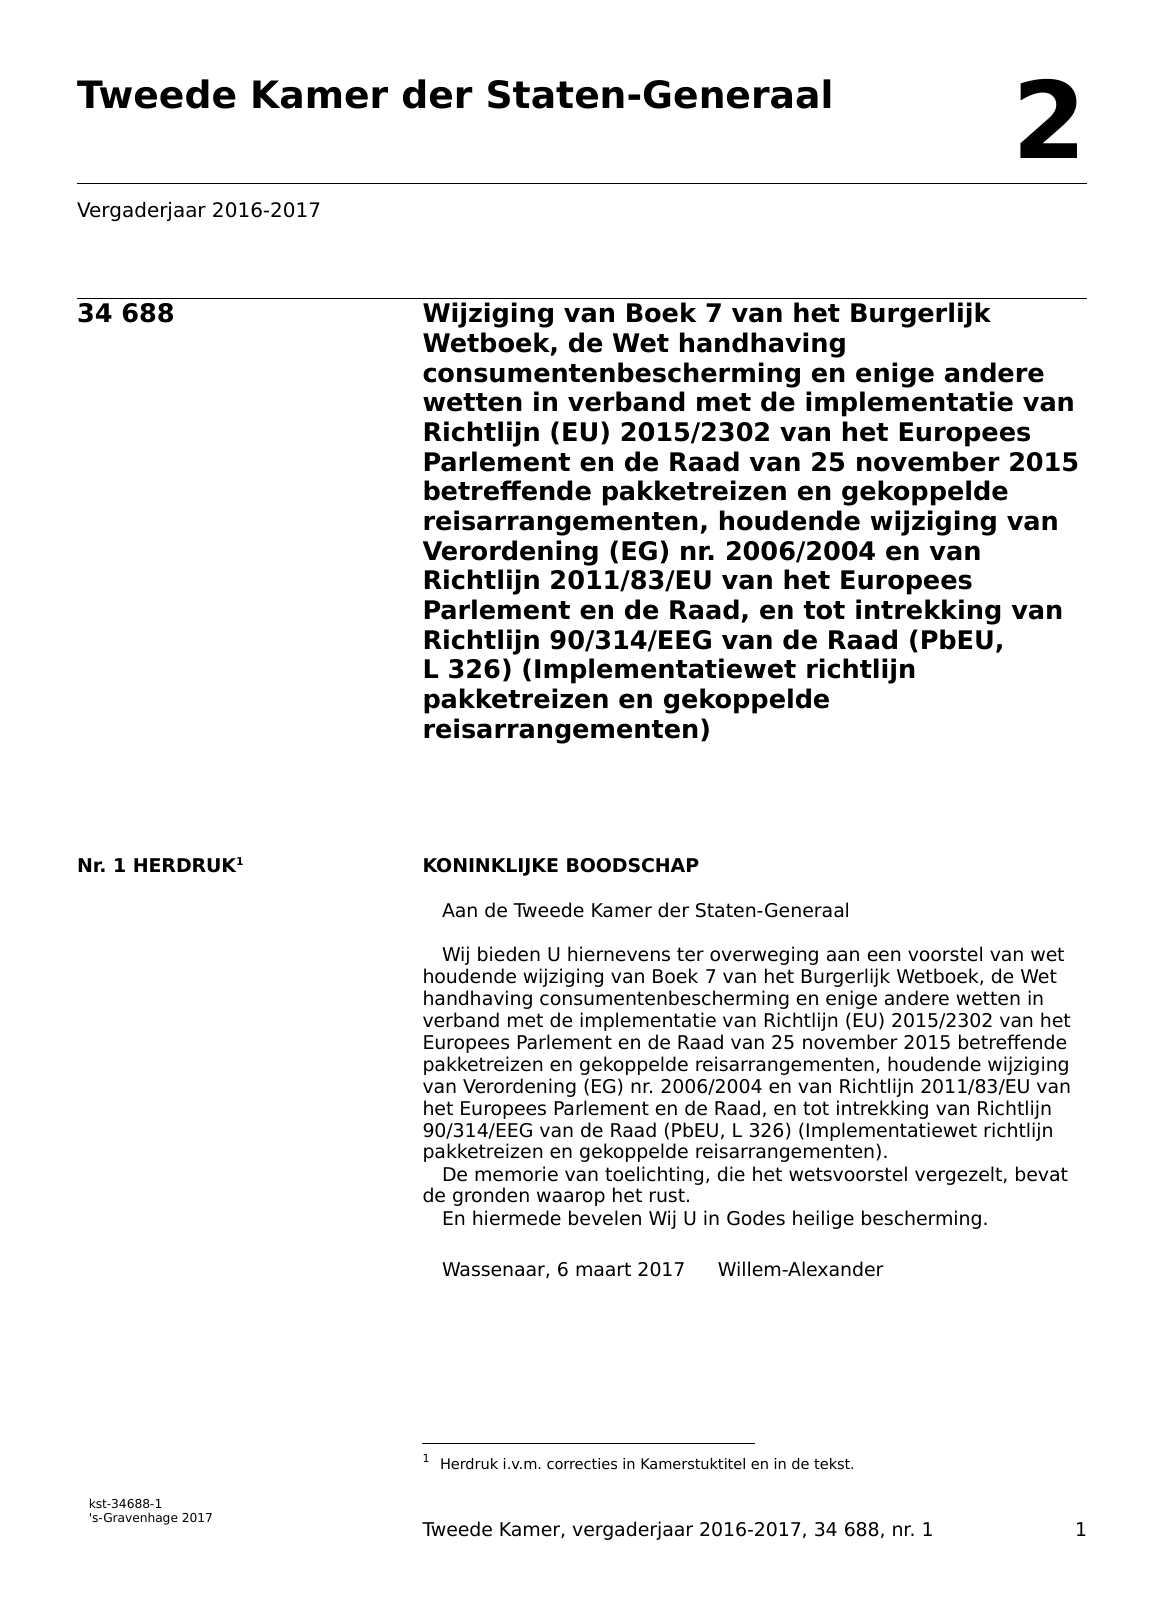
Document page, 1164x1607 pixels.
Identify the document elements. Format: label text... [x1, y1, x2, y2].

text Wassenaar, 6 maart 2017 Willem-Alexander [422, 1259, 1087, 1281]
text Wij bieden U hiernevens ter overweging aan een voorstel van wet houdende wijziging van Boek 7 van het Burgerlijk Wetboek, de Wet handhaving consumentenbescherming en enige andere wetten in verband met de implementatie van Richtlijn (EU) 2015/2302 van het Europees Parlement en de Raad van 25 november 2015 betreffende pakketreizen en gekoppelde reisarrangementen, houdende wijziging van Verordening (EG) nr. 2006/2004 en van Richtlijn 2011/83/EU van het Europees Parlement en de Raad, en tot intrekking van Richtlijn 90/314/EEG van de Raad (PbEU, L 326) (Implementatiewet richtlijn pakketreizen en gekoppelde reisarrangementen). [422, 944, 1087, 1163]
table_header 2 [886, 59, 1087, 183]
table_cell Vergaderjaar 2016-2017 [77, 184, 1087, 298]
text Herdruk i.v.m. correcties in Kamerstuktitel en in de tekst. [422, 1452, 1087, 1474]
table_header Tweede Kamer der Staten-Generaal [77, 59, 886, 183]
subtitle 34 688 Wijziging van Boek 7 van het Burgerlijk Wetboek, de Wet handhaving consumentenbescherming en enige andere wetten in verband met de implementatie van Richtlijn (EU) 2015/2302 van het Europees Parlement en de Raad van 25 november 2015 betreffende pakketreizen en gekoppelde reisarrangementen, houdende wijziging van Verordening (EG) nr. 2006/2004 en van Richtlijn 2011/83/EU van het Europees Parlement en de Raad, en tot intrekking van Richtlijn 90/314/EEG van de Raad (PbEU, L 326) (Implementatiewet richtlijn pakketreizen en gekoppelde reisarrangementen) [77, 299, 1087, 744]
subtitle Nr. 1 HERDRUK KONINKLIJKE BOODSCHAP [77, 855, 1087, 877]
text De memorie van toelichting, die het wetsvoorstel vergezelt, bevat de gronden waarop het rust. [422, 1163, 1087, 1207]
text En hiermede bevelen Wij U in Godes heilige bescherming. [422, 1207, 1087, 1229]
text Aan de Tweede Kamer der Staten-Generaal [422, 899, 1087, 921]
text 's-Gravenhage 2017 [88, 1511, 323, 1525]
text kst-34688-1 [88, 1497, 323, 1511]
